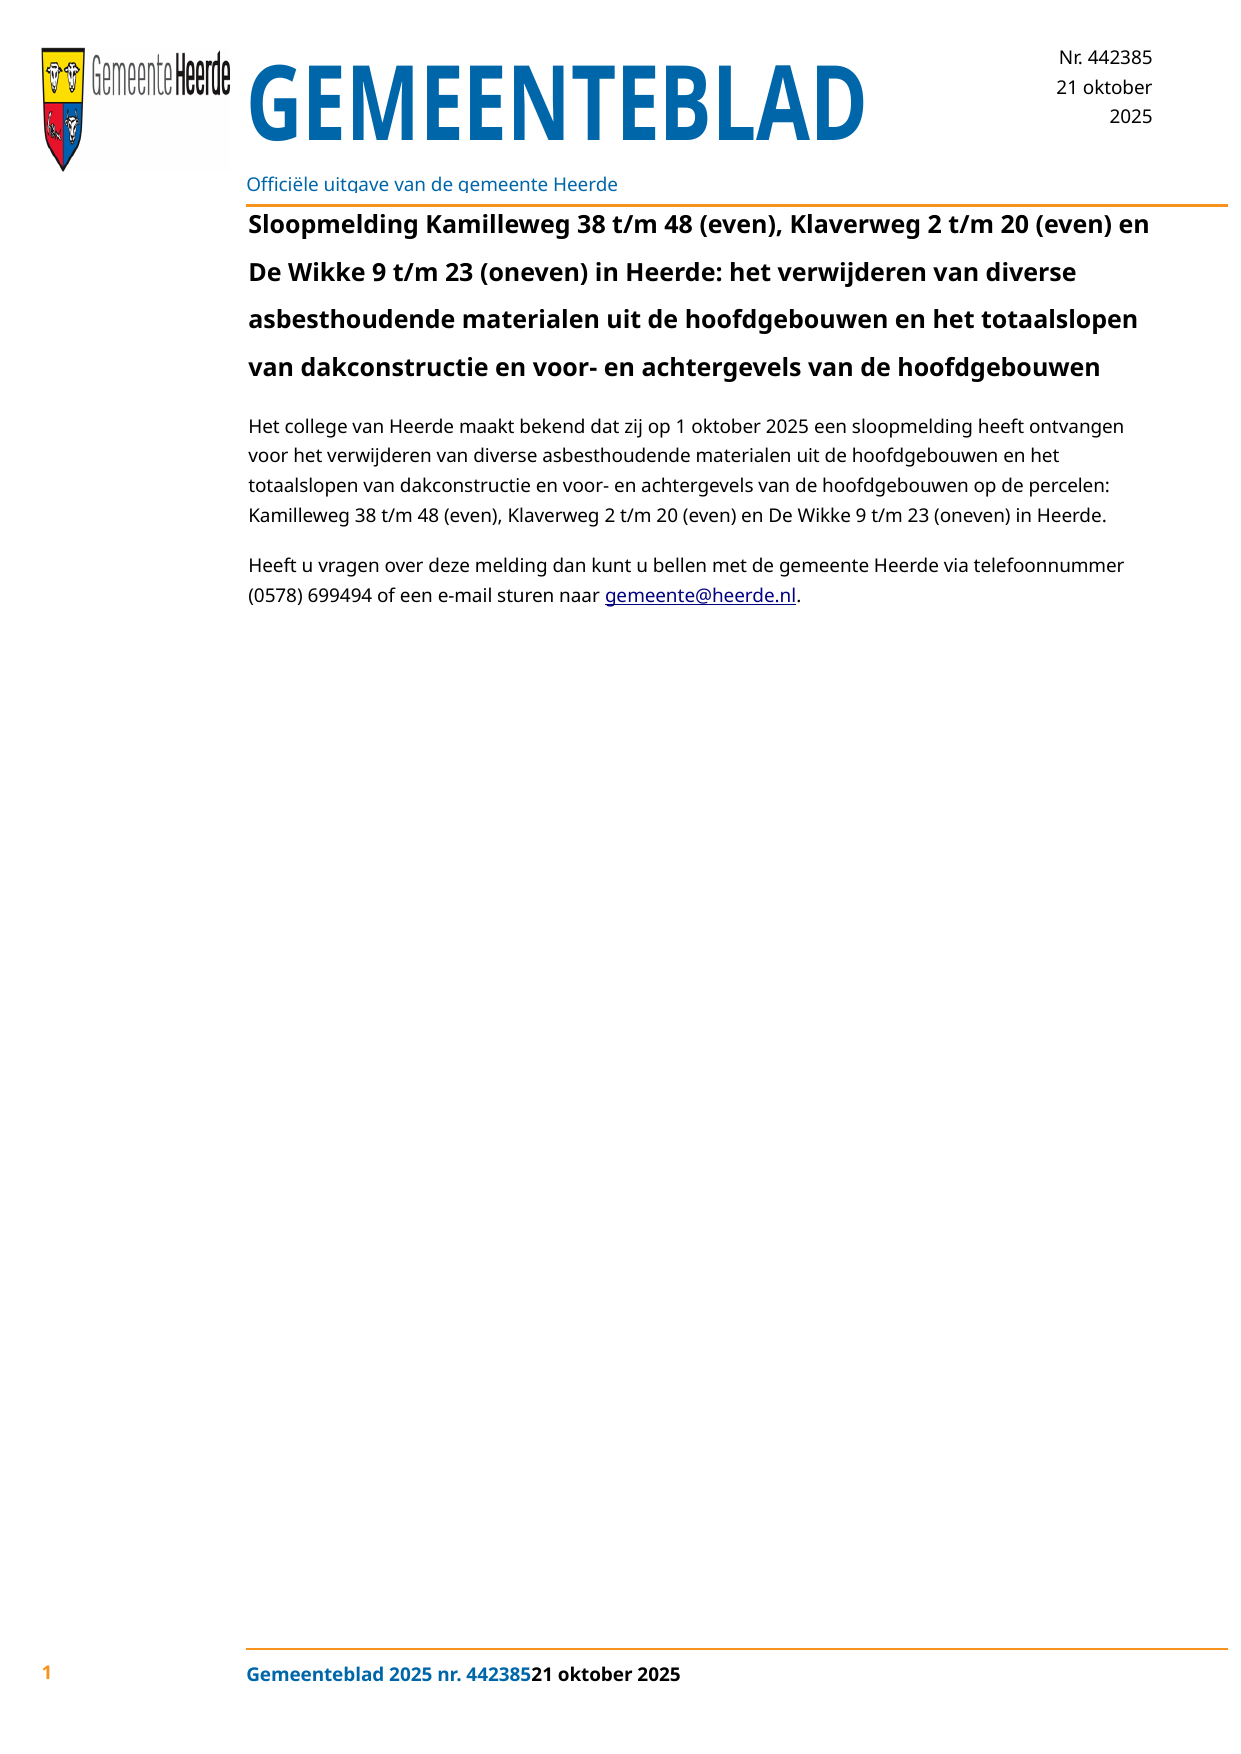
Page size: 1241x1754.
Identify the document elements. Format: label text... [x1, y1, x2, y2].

text Sloopmelding Kamilleweg 38 t/m 48 (even), Klaverweg 2 t/m 20 (even) en De Wikke 9 t/m 23 (oneven) in Heerde: het verwijderen van diverse asbesthoudende materialen uit de hoofdgebouwen en het totaalslopen van dakconstructie en voor- en achtergevels van de hoofdgebouwen [248, 207, 1152, 384]
text Het college van Heerde maakt bekend dat zij op 1 oktober 2025 een sloopmelding heeft ontvangen voor het verwijderen van diverse asbesthoudende materialen uit de hoofdgebouwen en het totaalslopen van dakconstructie en voor- en achtergevels van de hoofdgebouwen op de percelen: Kamilleweg 38 t/m 48 (even), Klaverweg 2 t/m 20 (even) en De Wikke 9 t/m 23 (oneven) in Heerde. [248, 413, 1152, 528]
picture [41, 47, 231, 172]
text Heeft u vragen over deze melding dan kunt u bellen met de gemeente Heerde via telefoonnummer (0578) 699494 of een e-mail sturen naar gemeente@heerde.nl. [248, 552, 1152, 608]
